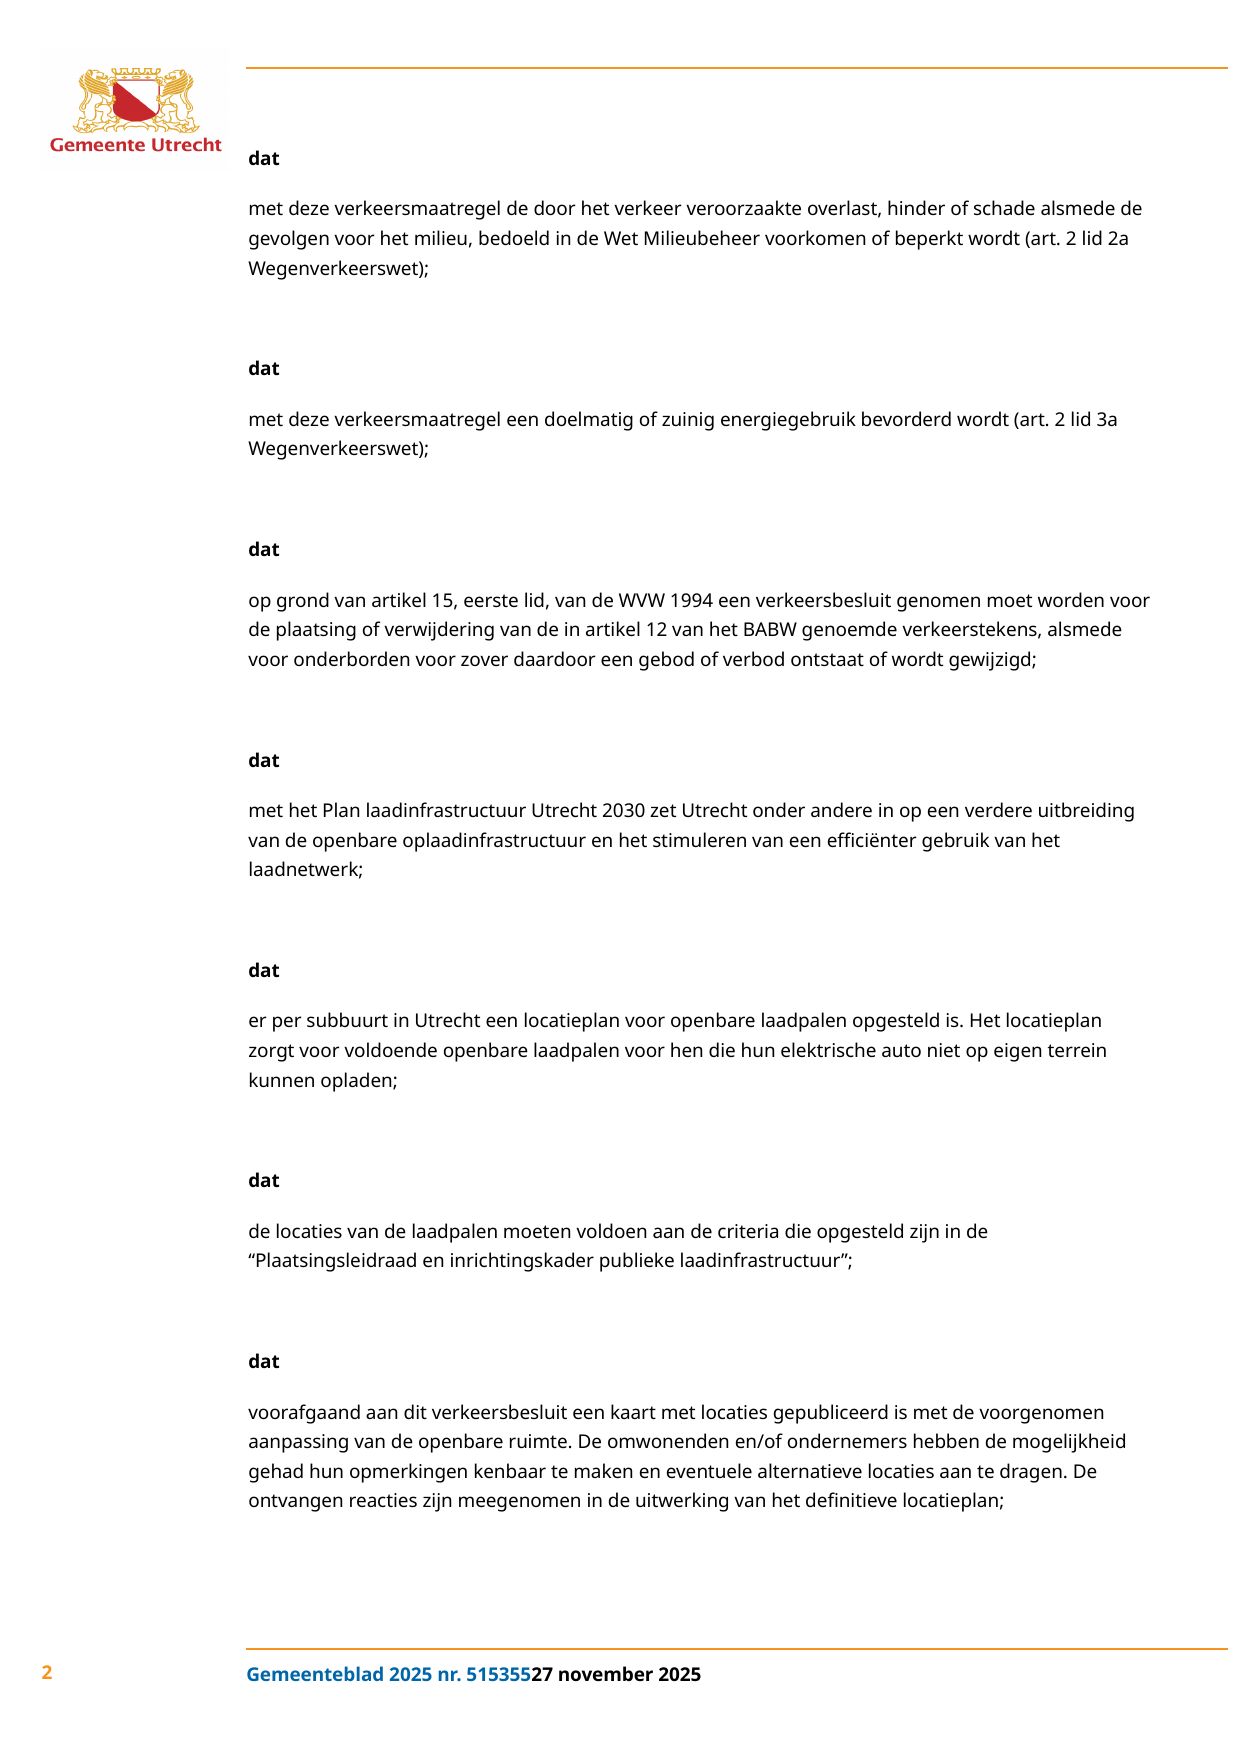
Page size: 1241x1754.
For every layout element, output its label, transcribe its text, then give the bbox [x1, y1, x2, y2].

text dat [248, 356, 1152, 381]
text voorafgaand aan dit verkeersbesluit een kaart met locaties gepubliceerd is met de voorgenomen aanpassing van de openbare ruimte. De omwonenden en/of ondernemers hebben de mogelijkheid gehad hun opmerkingen kenbaar te maken en eventuele alternatieve locaties aan te dragen. De ontvangen reacties zijn meegenomen in de uitwerking van het definitieve locatieplan; [248, 1399, 1152, 1513]
text dat [248, 536, 1152, 562]
text dat [248, 747, 1152, 773]
text met het Plan laadinfrastructuur Utrecht 2030 zet Utrecht onder andere in op een verdere uitbreiding van de openbare oplaadinfrastructuur en het stimuleren van een efficiënter gebruik van het laadnetwerk; [248, 797, 1152, 882]
text met deze verkeersmaatregel een doelmatig of zuinig energiegebruik bevorderd wordt (art. 2 lid 3a Wegenverkeerswet); [248, 406, 1152, 461]
text met deze verkeersmaatregel de door het verkeer veroorzaakte overlast, hinder of schade alsmede de gevolgen voor het milieu, bedoeld in de Wet Milieubeheer voorkomen of beperkt wordt (art. 2 lid 2a Wegenverkeerswet); [248, 196, 1152, 281]
picture [41, 47, 231, 172]
text dat [248, 957, 1152, 983]
text dat [248, 1348, 1152, 1374]
text op grond van artikel 15, eerste lid, van de WVW 1994 een verkeersbesluit genomen moet worden voor de plaatsing of verwijdering van de in artikel 12 van het BABW genoemde verkeerstekens, alsmede voor onderborden voor zover daardoor een gebod of verbod ontstaat of wordt gewijzigd; [248, 587, 1152, 672]
text dat [248, 1168, 1152, 1193]
text dat [248, 145, 1152, 171]
text er per subbuurt in Utrecht een locatieplan voor openbare laadpalen opgesteld is. Het locatieplan zorgt voor voldoende openbare laadpalen voor hen die hun elektrische auto niet op eigen terrein kunnen opladen; [248, 1008, 1152, 1093]
text de locaties van de laadpalen moeten voldoen aan de criteria die opgesteld zijn in de “Plaatsingsleidraad en inrichtingskader publieke laadinfrastructuur”; [248, 1218, 1152, 1273]
